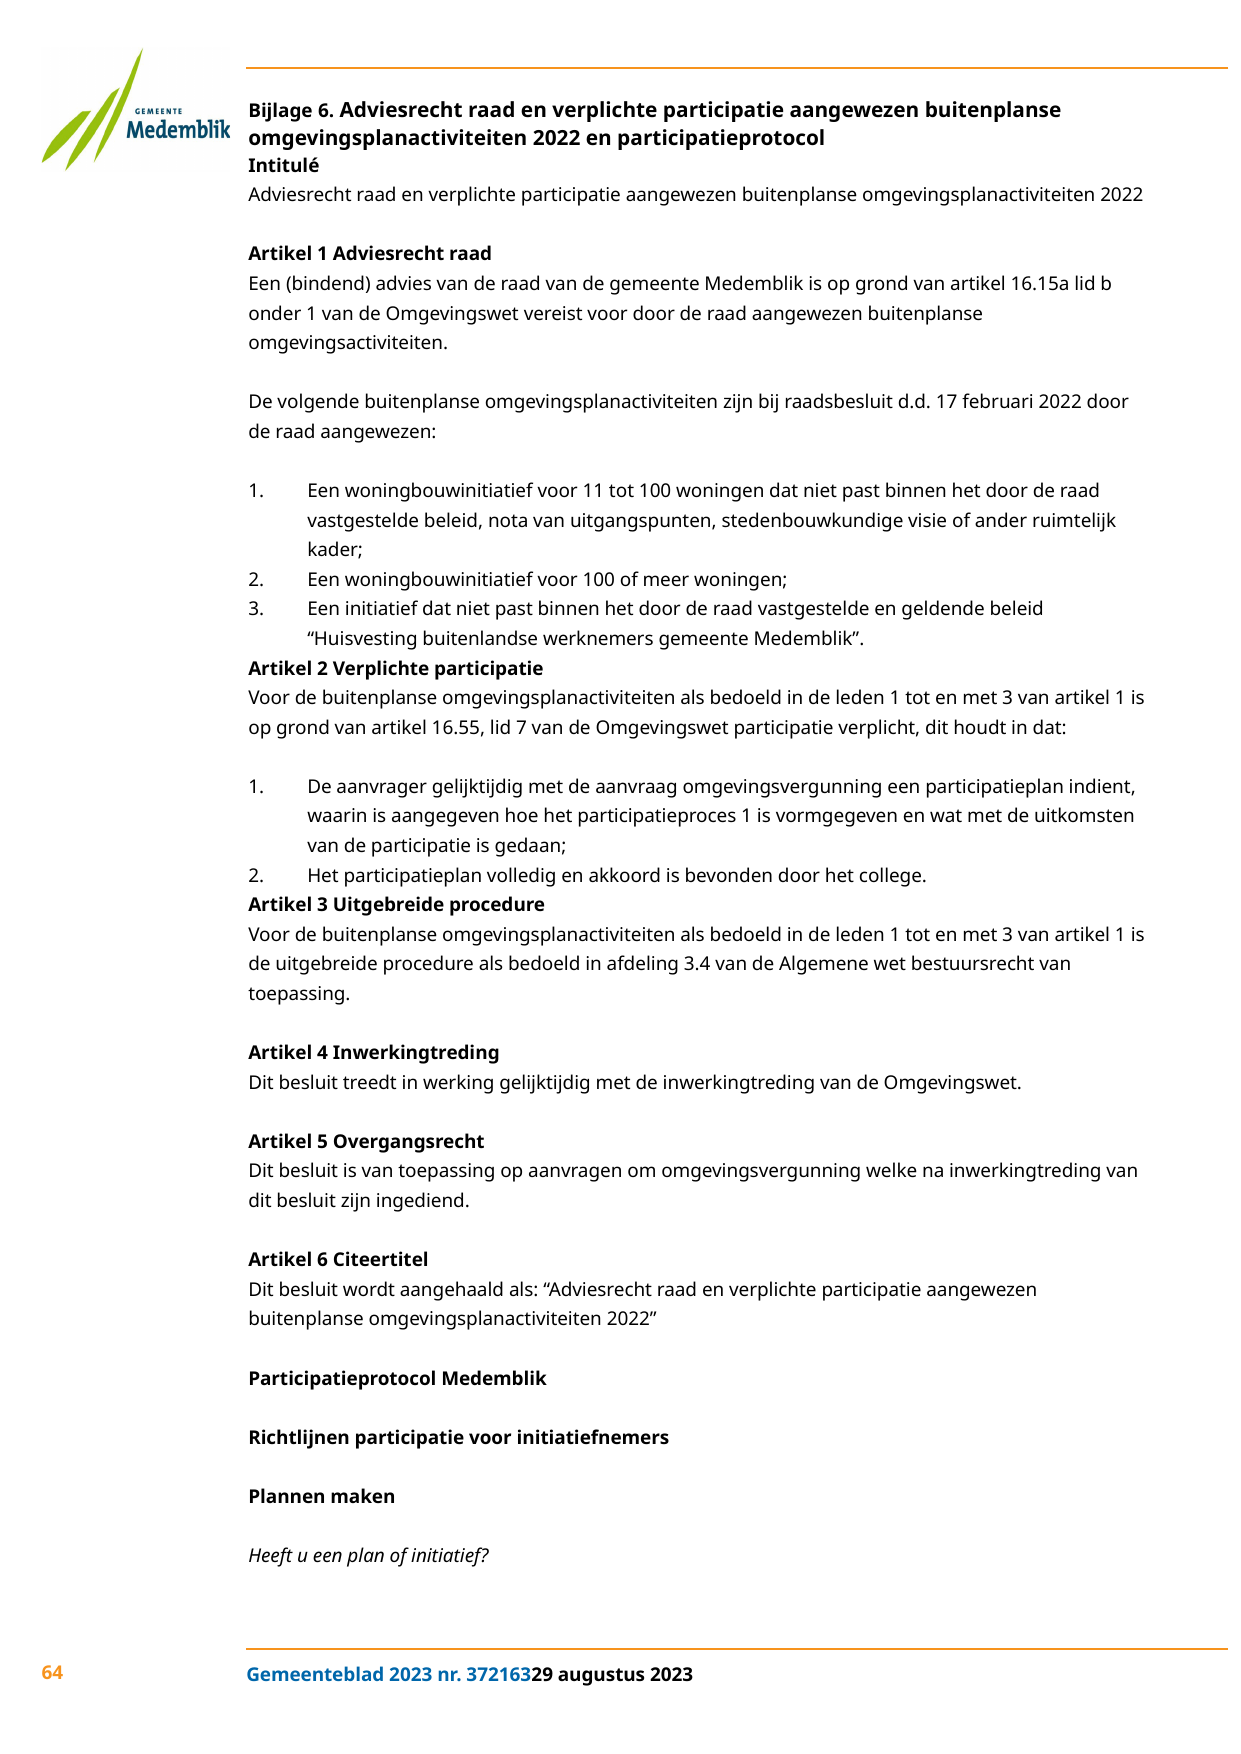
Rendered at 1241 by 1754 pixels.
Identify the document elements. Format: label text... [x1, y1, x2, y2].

text Artikel 5 Overgangsrecht [248, 1128, 1152, 1154]
text Artikel 6 Citeertitel [248, 1246, 1152, 1272]
text Intitulé [248, 152, 1152, 177]
text Voor de buitenplanse omgevingsplanactiviteiten als bedoeld in de leden 1 tot en met 3 van artikel 1 is op grond van artikel 16.55, lid 7 van de Omgevingswet participatie verplicht, dit houdt in dat: [248, 684, 1152, 739]
text Dit besluit wordt aangehaald als: “Adviesrecht raad en verplichte participatie aangewezen buitenplanse omgevingsplanactiviteiten 2022” [248, 1276, 1152, 1331]
text Plannen maken [248, 1483, 1152, 1509]
text Richtlijnen participatie voor initiatiefnemers [248, 1424, 1152, 1449]
text Artikel 3 Uitgebreide procedure [248, 891, 1152, 917]
text Voor de buitenplanse omgevingsplanactiviteiten als bedoeld in de leden 1 tot en met 3 van artikel 1 is de uitgebreide procedure als bedoeld in afdeling 3.4 van de Algemene wet bestuursrecht van toepassing. [248, 921, 1152, 1006]
text Heeft u een plan of initiatief? [248, 1542, 1152, 1568]
text Artikel 1 Adviesrecht raad [248, 241, 1152, 266]
text Dit besluit treedt in werking gelijktijdig met de inwerkingtreding van de Omgevingswet. [248, 1069, 1152, 1094]
list Een woningbouwinitiatief voor 11 tot 100 woningen dat niet past binnen het door de raad vastgestelde beleid, nota van uitgangspunten, stedenbouwkundige visie of ander ruimtelijk kader; [248, 477, 1152, 562]
text Participatieprotocol Medemblik [248, 1365, 1152, 1390]
list De aanvrager gelijktijdig met de aanvraag omgevingsvergunning een participatieplan indient, waarin is aangegeven hoe het participatieproces 1 is vormgegeven en wat met de uitkomsten van de participatie is gedaan; [248, 773, 1152, 858]
text Bijlage 6. Adviesrecht raad en verplichte participatie aangewezen buitenplanse omgevingsplanactiviteiten 2022 en participatieprotocol [248, 95, 1152, 152]
list Een woningbouwinitiatief voor 100 of meer woningen; [248, 566, 1152, 592]
text Artikel 4 Inwerkingtreding [248, 1039, 1152, 1065]
picture [41, 47, 231, 172]
list Het participatieplan volledig en akkoord is bevonden door het college. [248, 862, 1152, 887]
text Dit besluit is van toepassing op aanvragen om omgevingsvergunning welke na inwerkingtreding van dit besluit zijn ingediend. [248, 1158, 1152, 1213]
list Een initiatief dat niet past binnen het door de raad vastgestelde en geldende beleid “Huisvesting buitenlandse werknemers gemeente Medemblik”. [248, 596, 1152, 651]
text Adviesrecht raad en verplichte participatie aangewezen buitenplanse omgevingsplanactiviteiten 2022 [248, 181, 1152, 207]
text Een (bindend) advies van de raad van de gemeente Medemblik is op grond van artikel 16.15a lid b onder 1 van de Omgevingswet vereist voor door de raad aangewezen buitenplanse omgevingsactiviteiten. [248, 270, 1152, 355]
text Artikel 2 Verplichte participatie [248, 655, 1152, 680]
text De volgende buitenplanse omgevingsplanactiviteiten zijn bij raadsbesluit d.d. 17 februari 2022 door de raad aangewezen: [248, 388, 1152, 444]
